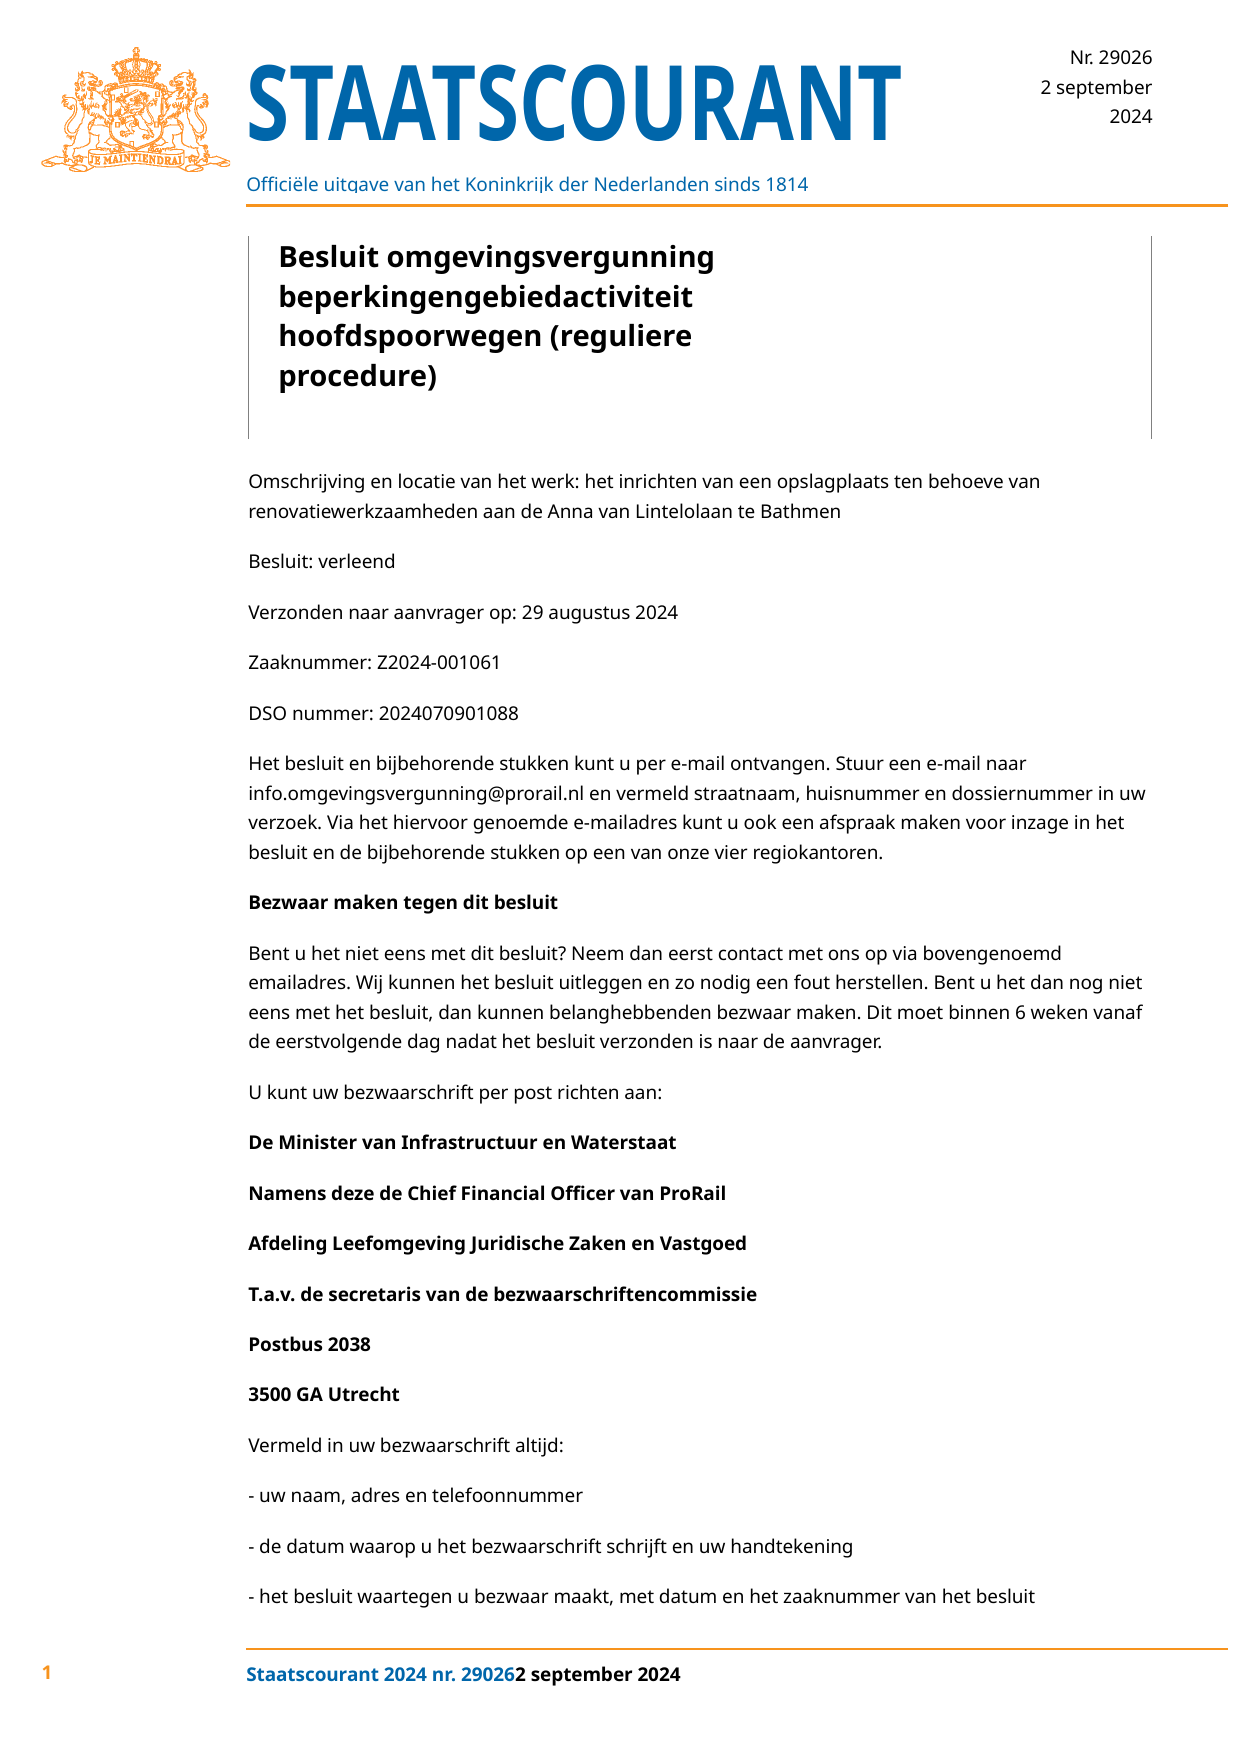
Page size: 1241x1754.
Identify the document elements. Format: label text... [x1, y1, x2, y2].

text DSO nummer: 2024070901088 [248, 700, 1152, 726]
table_header [850, 236, 912, 413]
text - de datum waarop u het bezwaarschrift schrijft en uw handtekening [248, 1533, 1152, 1558]
text Postbus 2038 [248, 1331, 1152, 1357]
text Omschrijving en locatie van het werk: het inrichten van een opslagplaats ten behoeve van renovatiewerkzaamheden aan de Anna van Lintelolaan te Bathmen [248, 469, 1152, 524]
text Het besluit en bijbehorende stukken kunt u per e-mail ontvangen. Stuur een e-mail naar info.omgevingsvergunning@prorail.nl en vermeld straatnaam, huisnummer en dossiernummer in uw verzoek. Via het hiervoor genoemde e-mailadres kunt u ook een afspraak maken voor inzage in het besluit en de bijbehorende stukken op een van onze vier regiokantoren. [248, 750, 1152, 865]
table_header [1090, 236, 1151, 413]
text Besluit: verleend [248, 549, 1152, 574]
picture [41, 47, 231, 172]
table_header [850, 414, 1151, 439]
text - uw naam, adres en telefoonnummer [248, 1482, 1152, 1508]
text Afdeling Leefomgeving Juridische Zaken en Vastgoed [248, 1230, 1152, 1256]
text Zaaknummer: Z2024-001061 [248, 649, 1152, 675]
text 3500 GA Utrecht [248, 1382, 1152, 1407]
text T.a.v. de secretaris van de bezwaarschriftencommissie [248, 1281, 1152, 1306]
text Bezwaar maken tegen dit besluit [248, 889, 1152, 915]
text Verzonden naar aanvrager op: 29 augustus 2024 [248, 599, 1152, 625]
text De Minister van Infrastructuur en Waterstaat [248, 1129, 1152, 1155]
picture [912, 236, 1090, 414]
text - het besluit waartegen u bezwaar maakt, met datum en het zaaknummer van het besluit [248, 1583, 1152, 1609]
text Vermeld in uw bezwaarschrift altijd: [248, 1432, 1152, 1458]
text U kunt uw bezwaarschrift per post richten aan: [248, 1079, 1152, 1105]
text Bent u het niet eens met dit besluit? Neem dan eerst contact met ons op via bovengenoemd emailadres. Wij kunnen het besluit uitleggen en zo nodig een fout herstellen. Bent u het dan nog niet eens met het besluit, dan kunnen belanghebbenden bezwaar maken. Dit moet binnen 6 weken vanaf de eerstvolgende dag nadat het besluit verzonden is naar de aanvrager. [248, 940, 1152, 1054]
table_header Besluit omgevingsvergunning beperkingengebiedactiviteit hoofdspoorwegen (reguliere procedure) [249, 236, 850, 439]
text Namens deze de Chief Financial Officer van ProRail [248, 1180, 1152, 1206]
